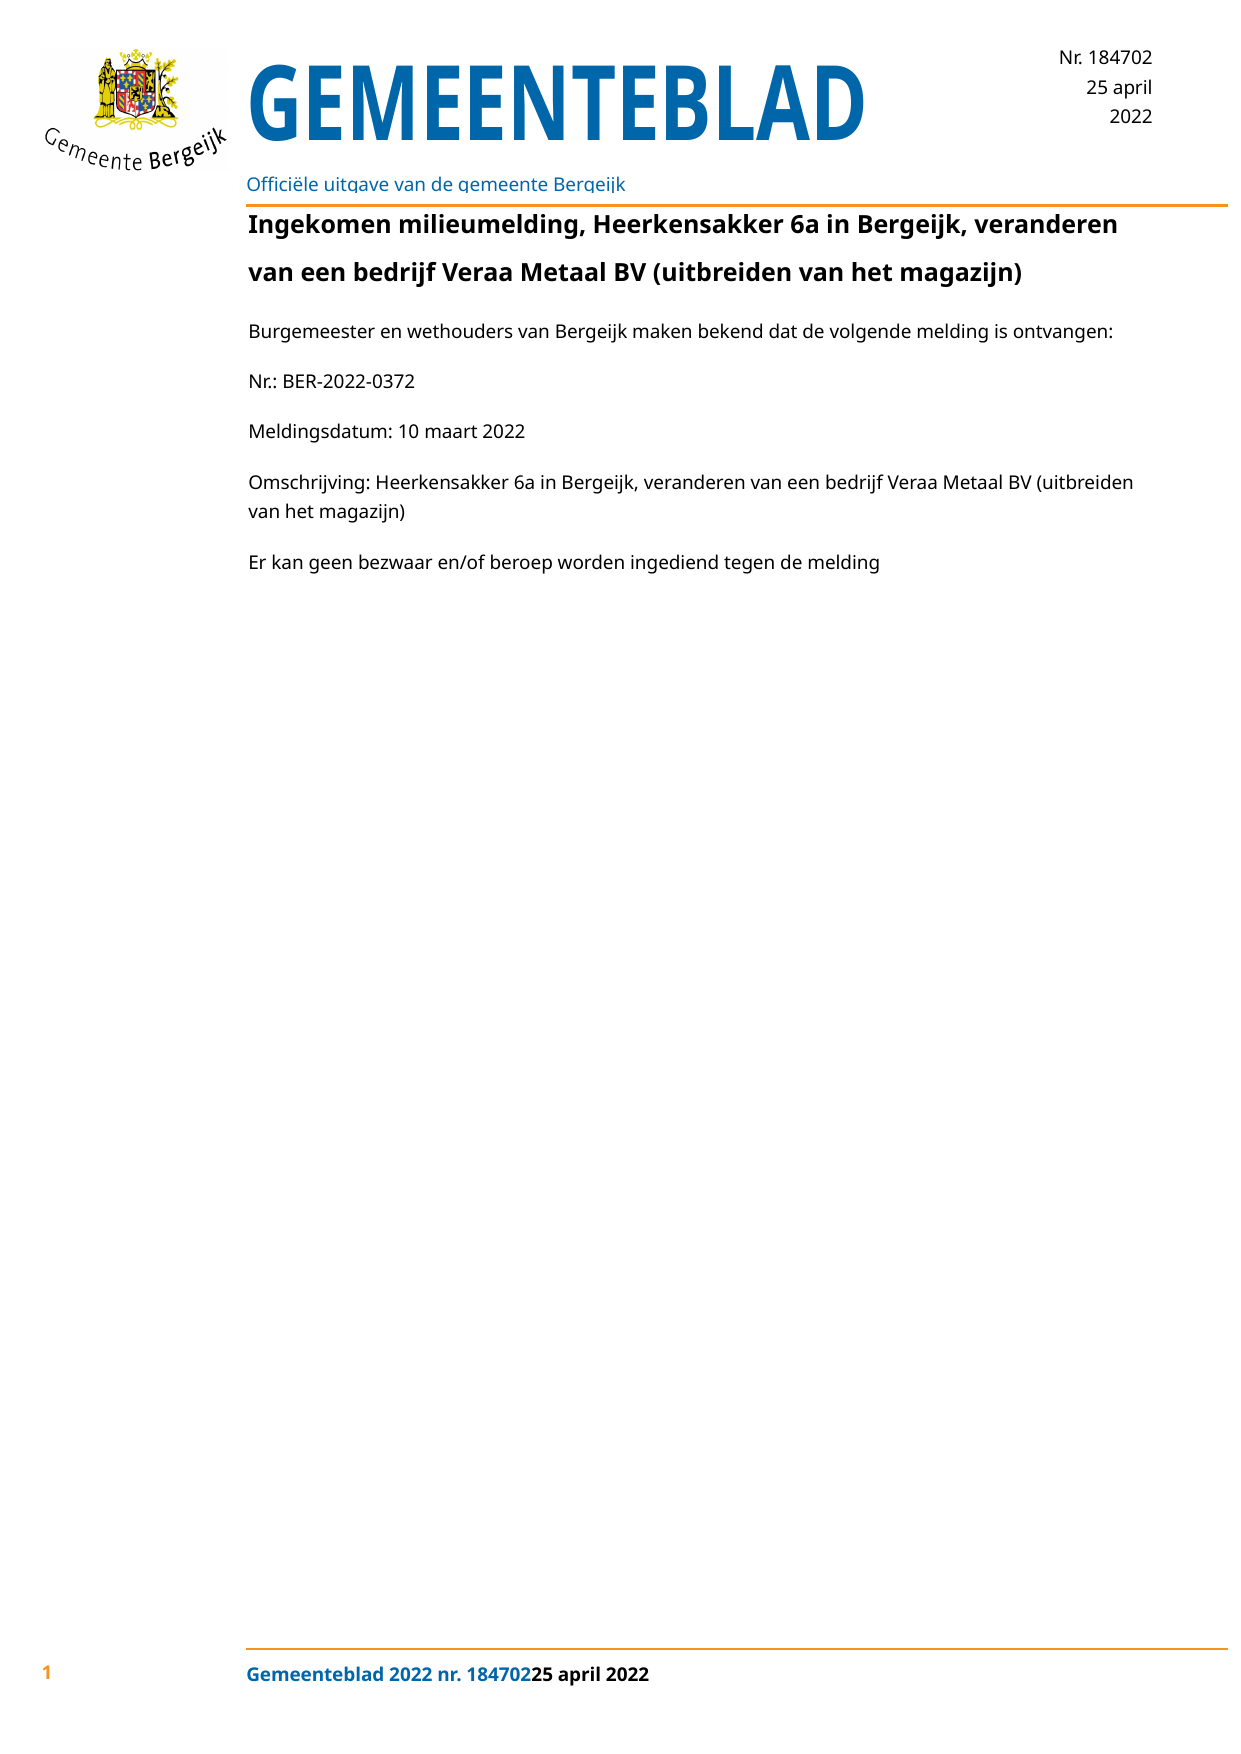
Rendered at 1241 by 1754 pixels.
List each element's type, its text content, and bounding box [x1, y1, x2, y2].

text Ingekomen milieumelding, Heerkensakker 6a in Bergeijk, veranderen van een bedrijf Veraa Metaal BV (uitbreiden van het magazijn) [248, 207, 1152, 288]
text Omschrijving: Heerkensakker 6a in Bergeijk, veranderen van een bedrijf Veraa Metaal BV (uitbreiden van het magazijn) [248, 469, 1152, 524]
text Nr.: BER-2022-0372 [248, 368, 1152, 394]
picture [41, 47, 231, 172]
text Burgemeester en wethouders van Bergeijk maken bekend dat de volgende melding is ontvangen: [248, 318, 1152, 344]
text Er kan geen bezwaar en/of beroep worden ingediend tegen de melding [248, 549, 1152, 575]
text Meldingsdatum: 10 maart 2022 [248, 419, 1152, 444]
